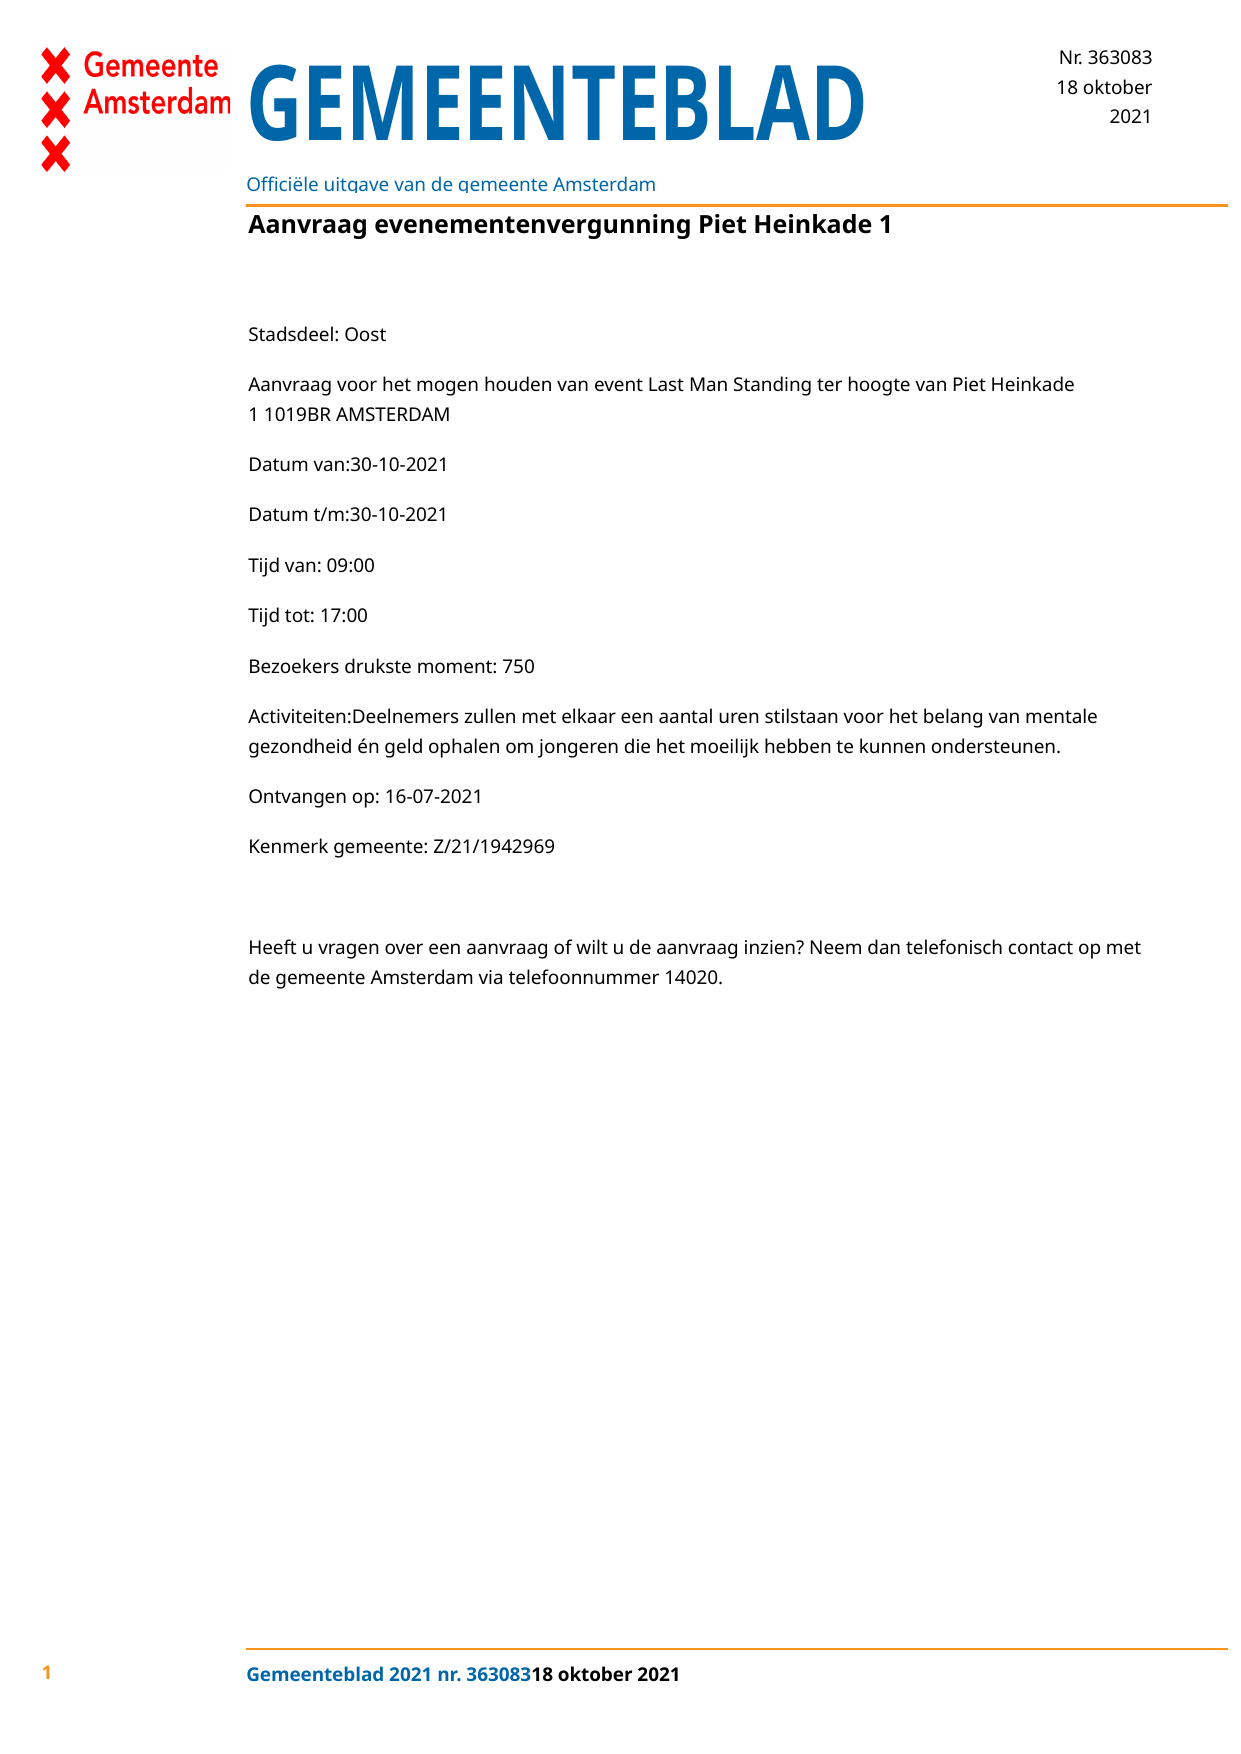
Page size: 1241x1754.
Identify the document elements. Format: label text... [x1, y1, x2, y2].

text Kenmerk gemeente: Z/21/1942969 [248, 834, 1152, 859]
text Datum van:30-10-2021 [248, 451, 1152, 477]
text Heeft u vragen over een aanvraag of wilt u de aanvraag inzien? Neem dan telefonisch contact op met de gemeente Amsterdam via telefoonnummer 14020. [248, 934, 1152, 990]
text Tijd van: 09:00 [248, 552, 1152, 578]
text Aanvraag evenementenvergunning Piet Heinkade 1 [248, 207, 1152, 241]
text Aanvraag voor het mogen houden van event Last Man Standing ter hoogte van Piet Heinkade 1 1019BR AMSTERDAM [248, 371, 1152, 426]
picture [41, 47, 231, 172]
text Datum t/m:30-10-2021 [248, 502, 1152, 527]
text Ontvangen op: 16-07-2021 [248, 783, 1152, 809]
text Stadsdeel: Oost [248, 321, 1152, 346]
text Bezoekers drukste moment: 750 [248, 653, 1152, 678]
text Tijd tot: 17:00 [248, 602, 1152, 628]
text Activiteiten:Deelnemers zullen met elkaar een aantal uren stilstaan voor het belang van mentale gezondheid én geld ophalen om jongeren die het moeilijk hebben te kunnen ondersteunen. [248, 703, 1152, 758]
